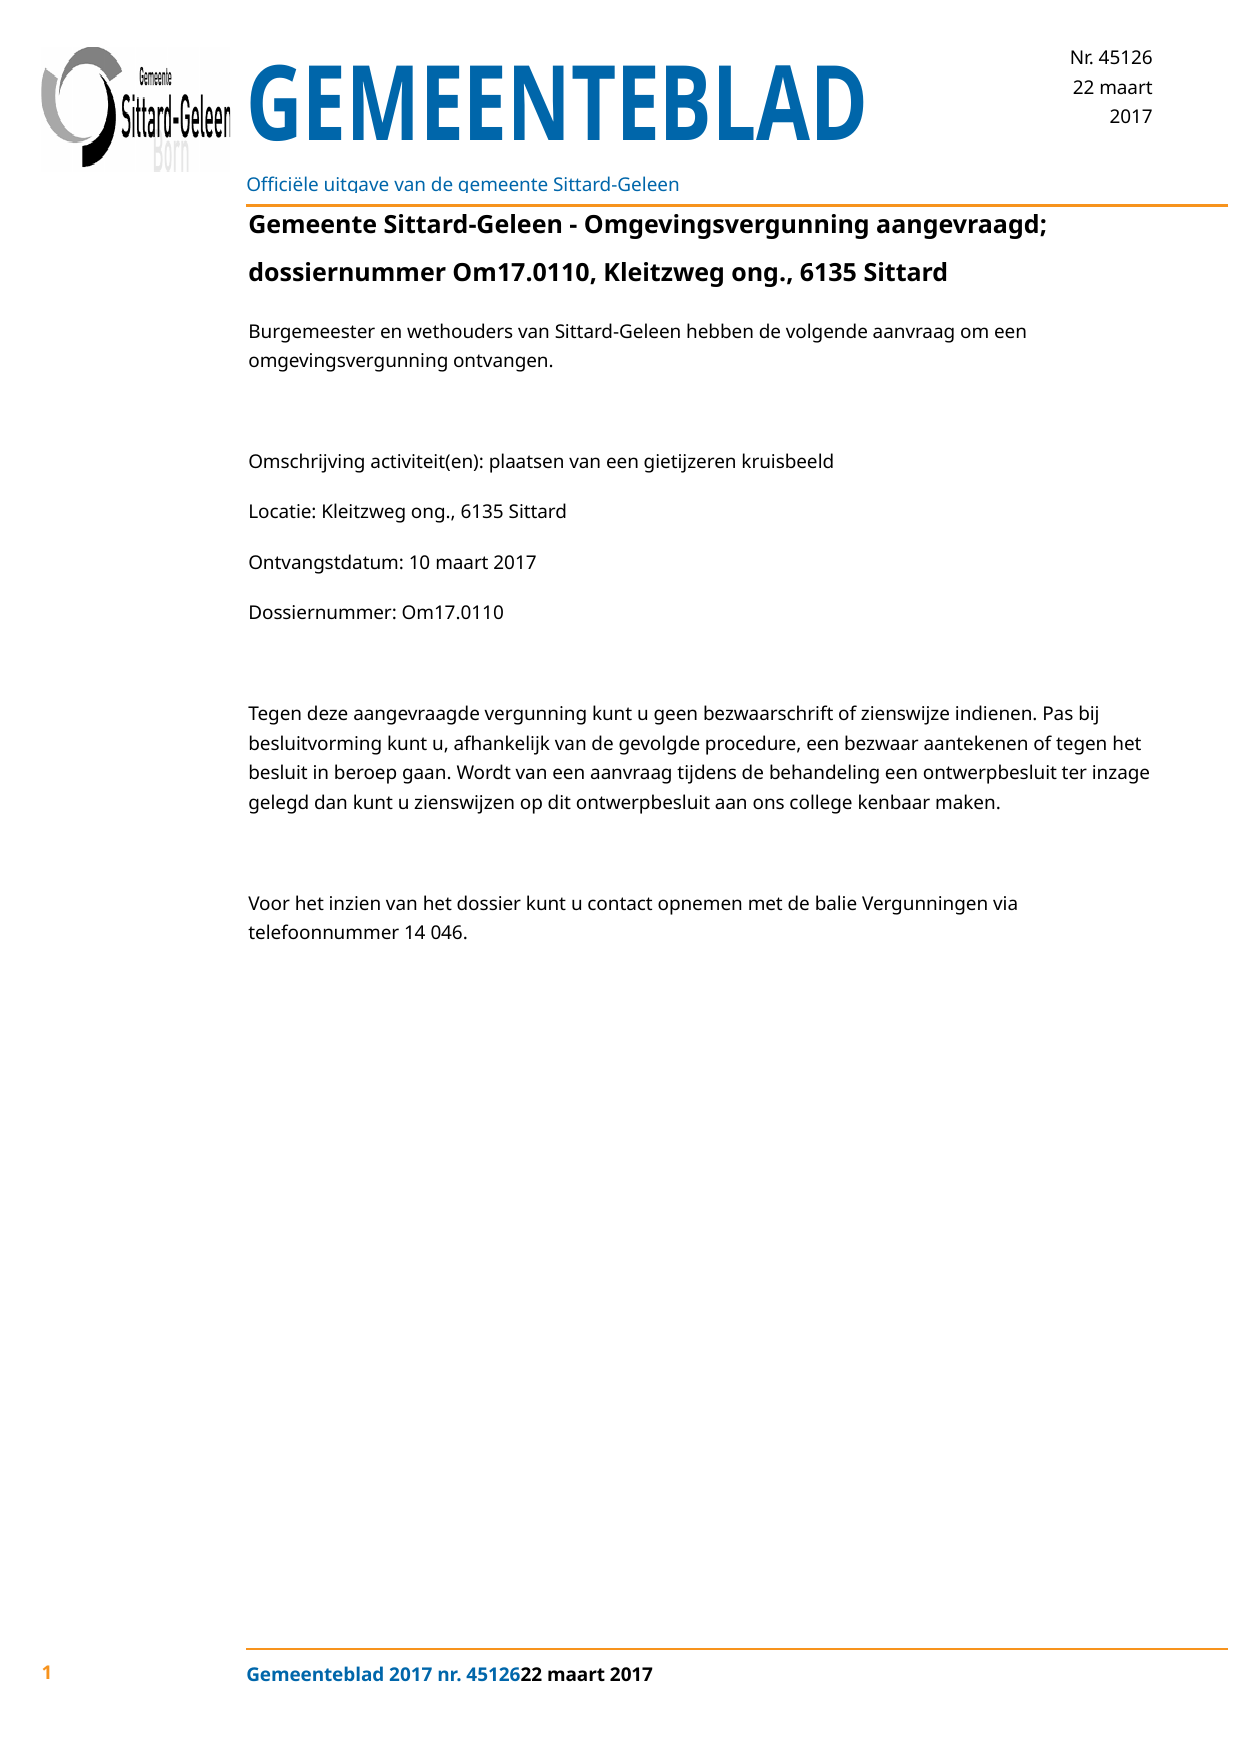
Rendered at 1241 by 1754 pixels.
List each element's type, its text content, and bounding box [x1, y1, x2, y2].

text Gemeente Sittard-Geleen - Omgevingsvergunning aangevraagd; dossiernummer Om17.0110, Kleitzweg ong., 6135 Sittard [248, 207, 1152, 288]
text Tegen deze aangevraagde vergunning kunt u geen bezwaarschrift of zienswijze indienen. Pas bij besluitvorming kunt u, afhankelijk van de gevolgde procedure, een bezwaar aantekenen of tegen het besluit in beroep gaan. Wordt van een aanvraag tijdens de behandeling een ontwerpbesluit ter inzage gelegd dan kunt u zienswijzen op dit ontwerpbesluit aan ons college kenbaar maken. [248, 700, 1152, 815]
text Omschrijving activiteit(en): plaatsen van een gietijzeren kruisbeeld [248, 448, 1152, 474]
picture [41, 47, 231, 172]
text Locatie: Kleitzweg ong., 6135 Sittard [248, 499, 1152, 524]
text Voor het inzien van het dossier kunt u contact opnemen met de balie Vergunningen via telefoonnummer 14 046. [248, 890, 1152, 945]
text Dossiernummer: Om17.0110 [248, 599, 1152, 625]
text Ontvangstdatum: 10 maart 2017 [248, 549, 1152, 575]
text Burgemeester en wethouders van Sittard-Geleen hebben de volgende aanvraag om een omgevingsvergunning ontvangen. [248, 318, 1152, 373]
